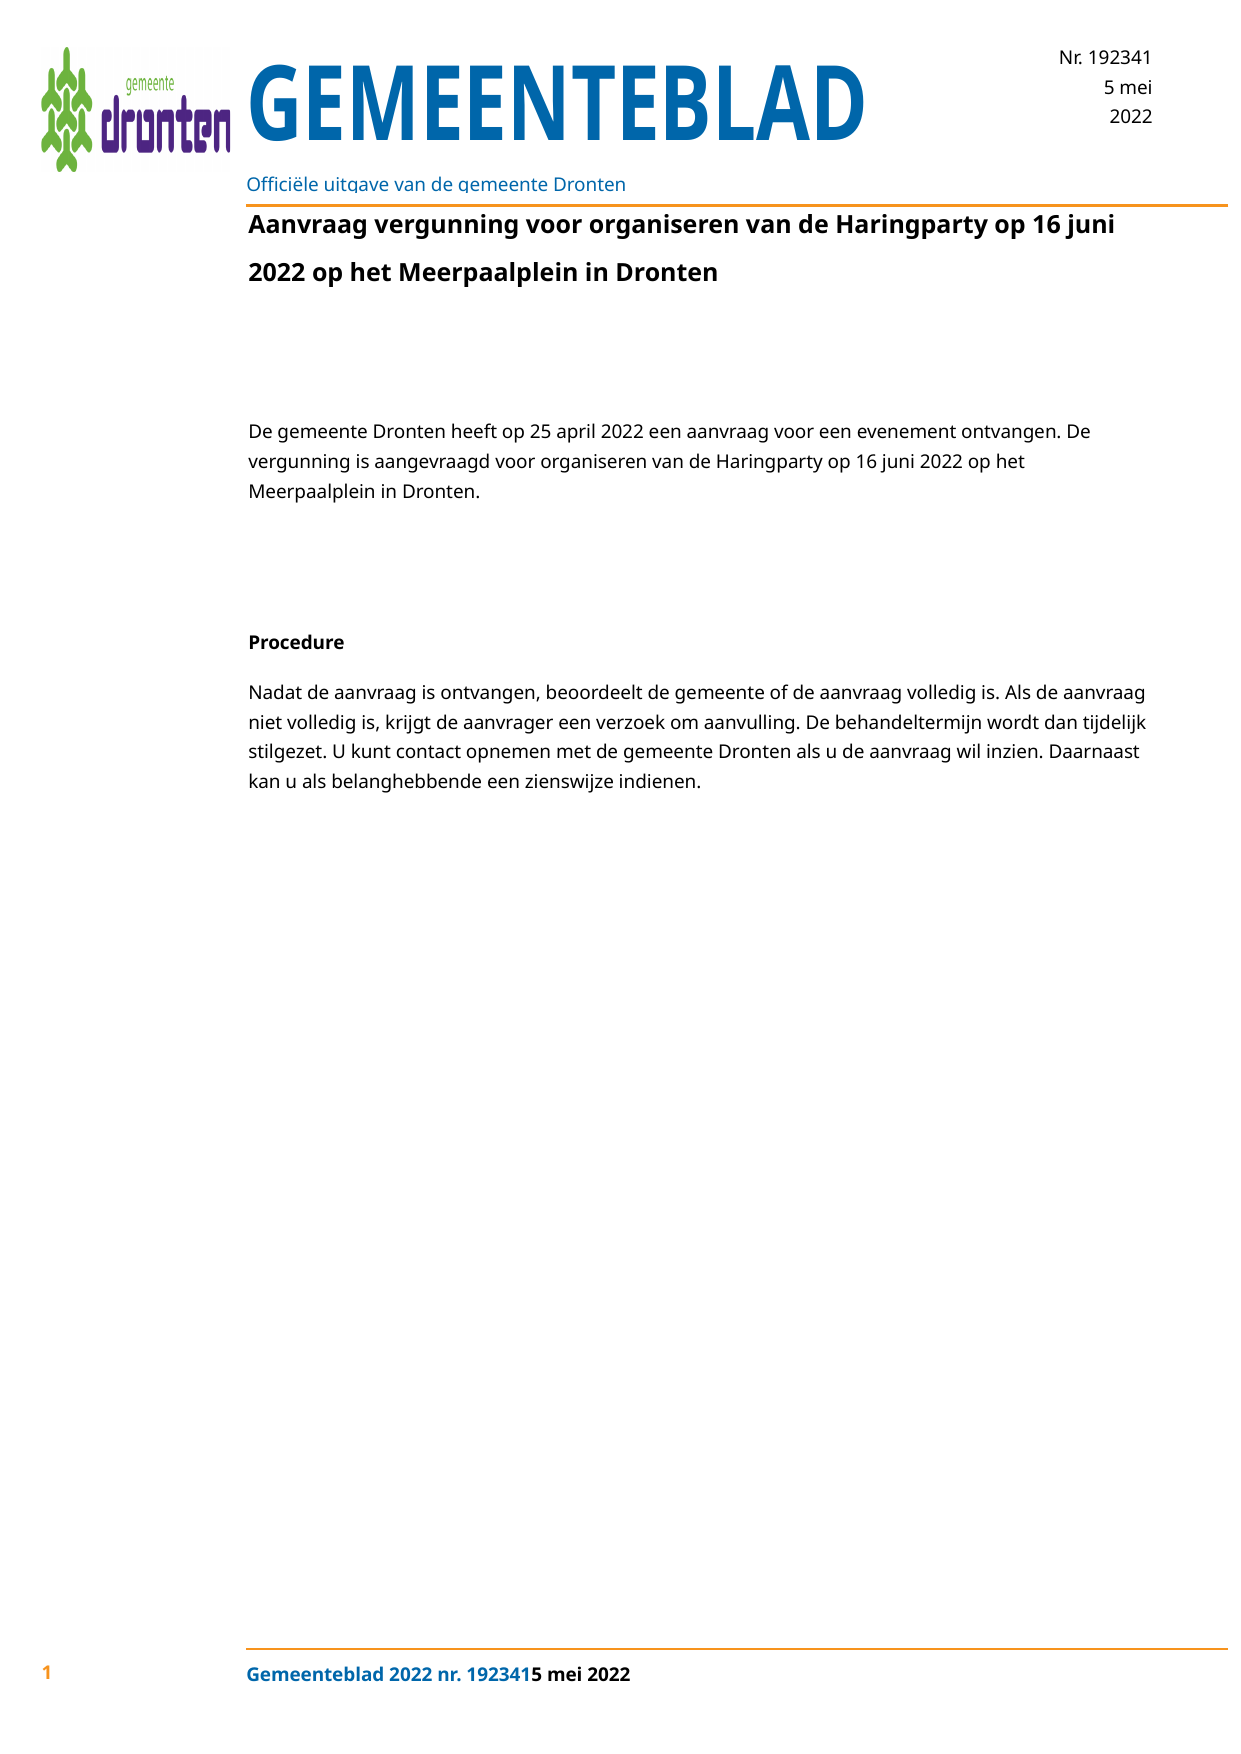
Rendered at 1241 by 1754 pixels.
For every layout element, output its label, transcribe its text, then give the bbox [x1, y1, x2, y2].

text Aanvraag vergunning voor organiseren van de Haringparty op 16 juni 2022 op het Meerpaalplein in Dronten [248, 207, 1152, 288]
picture [41, 47, 231, 172]
text Procedure [248, 629, 1152, 655]
text Nadat de aanvraag is ontvangen, beoordeelt de gemeente of de aanvraag volledig is. Als de aanvraag niet volledig is, krijgt de aanvrager een verzoek om aanvulling. De behandeltermijn wordt dan tijdelijk stilgezet. U kunt contact opnemen met de gemeente Dronten als u de aanvraag wil inzien. Daarnaast kan u als belanghebbende een zienswijze indienen. [248, 679, 1152, 794]
text De gemeente Dronten heeft op 25 april 2022 een aanvraag voor een evenement ontvangen. De vergunning is aangevraagd voor organiseren van de Haringparty op 16 juni 2022 op het Meerpaalplein in Dronten. [248, 419, 1152, 504]
